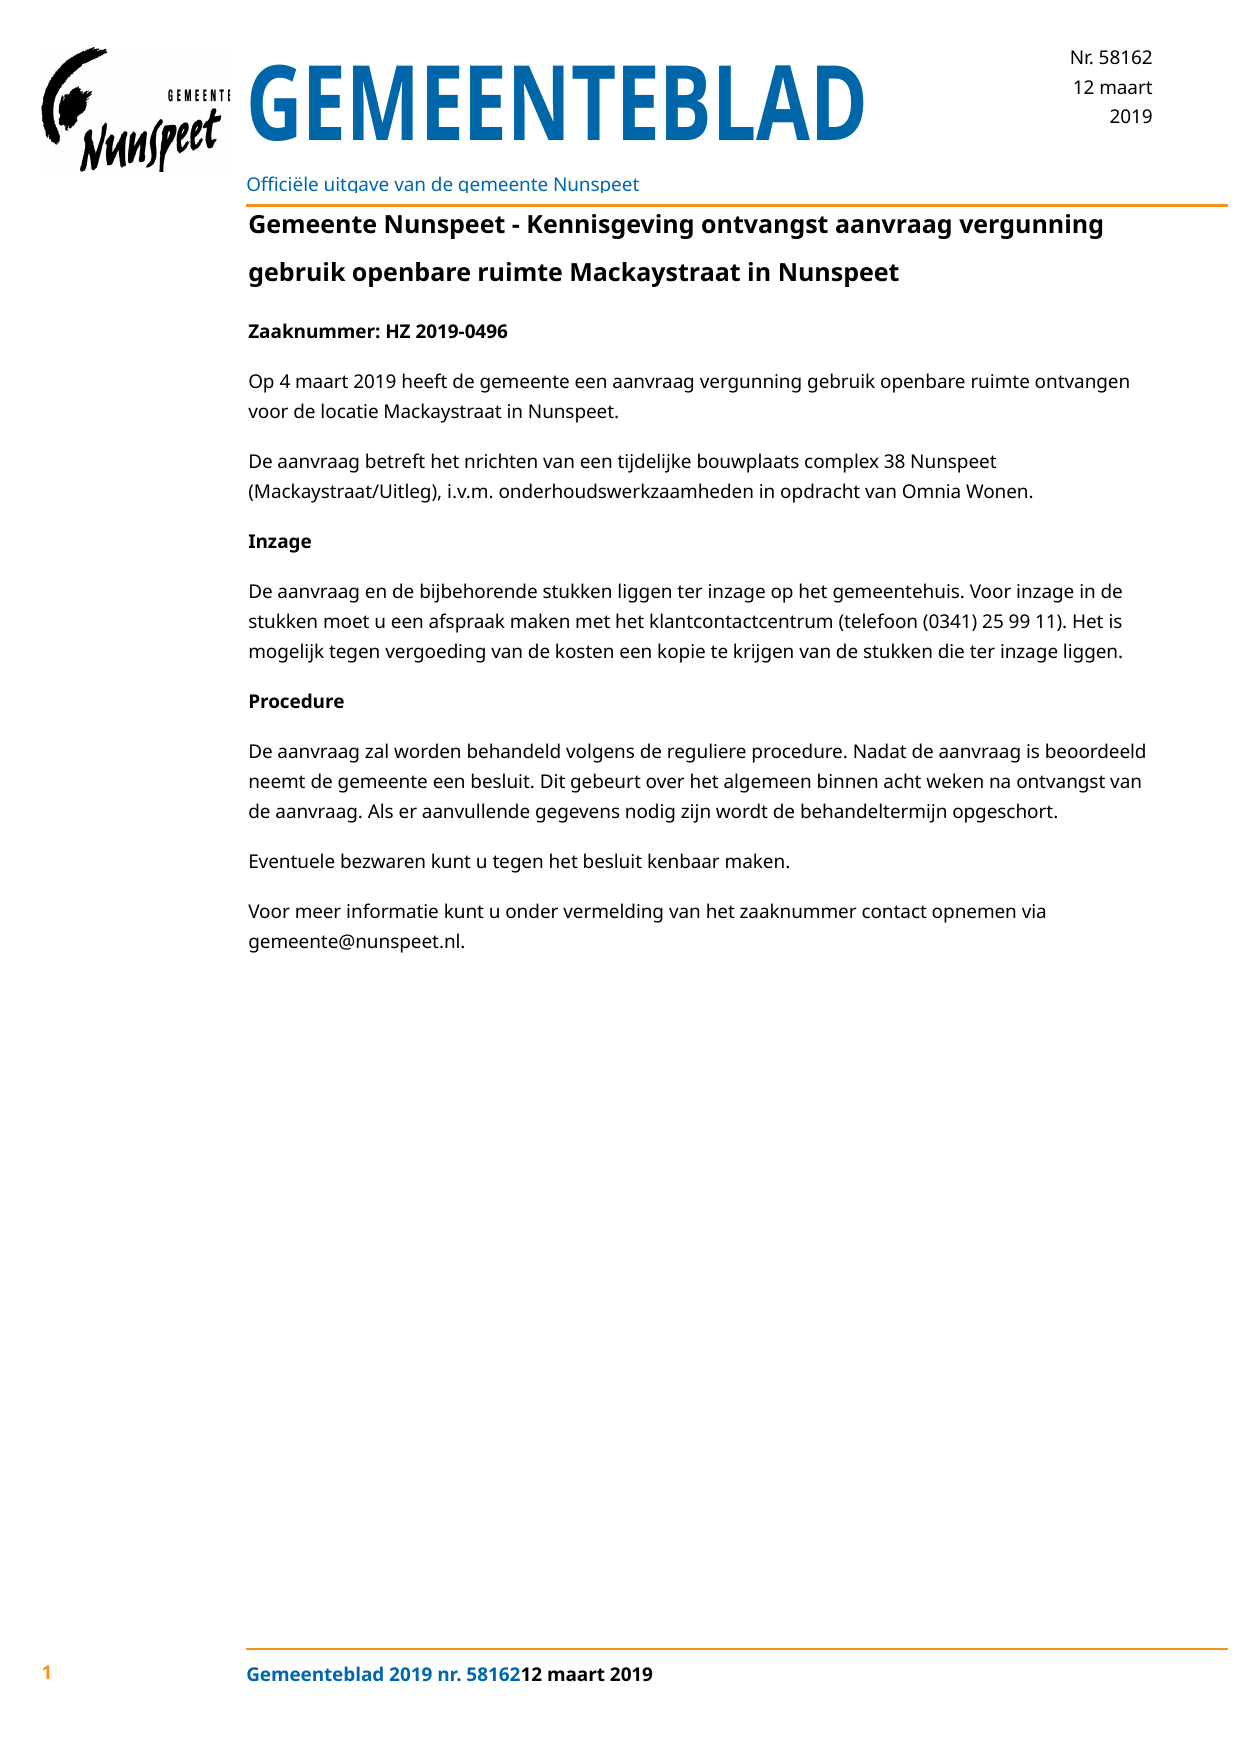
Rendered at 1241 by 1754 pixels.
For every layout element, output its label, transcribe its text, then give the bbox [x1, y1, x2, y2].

text Voor meer informatie kunt u onder vermelding van het zaaknummer contact opnemen via gemeente@nunspeet.nl. [248, 899, 1152, 954]
text Inzage [248, 528, 1152, 554]
text Eventuele bezwaren kunt u tegen het besluit kenbaar maken. [248, 848, 1152, 874]
text De aanvraag betreft het nrichten van een tijdelijke bouwplaats complex 38 Nunspeet (Mackaystraat/Uitleg), i.v.m. onderhoudswerkzaamheden in opdracht van Omnia Wonen. [248, 448, 1152, 504]
text De aanvraag en de bijbehorende stukken liggen ter inzage op het gemeentehuis. Voor inzage in de stukken moet u een afspraak maken met het klantcontactcentrum (telefoon (0341) 25 99 11). Het is mogelijk tegen vergoeding van de kosten een kopie te krijgen van de stukken die ter inzage liggen. [248, 579, 1152, 664]
text Procedure [248, 688, 1152, 714]
text Op 4 maart 2019 heeft de gemeente een aanvraag vergunning gebruik openbare ruimte ontvangen voor de locatie Mackaystraat in Nunspeet. [248, 368, 1152, 424]
text Gemeente Nunspeet - Kennisgeving ontvangst aanvraag vergunning gebruik openbare ruimte Mackaystraat in Nunspeet [248, 207, 1152, 288]
picture [41, 47, 231, 172]
text De aanvraag zal worden behandeld volgens de reguliere procedure. Nadat de aanvraag is beoordeeld neemt de gemeente een besluit. Dit gebeurt over het algemeen binnen acht weken na ontvangst van de aanvraag. Als er aanvullende gegevens nodig zijn wordt de behandeltermijn opgeschort. [248, 739, 1152, 824]
text Zaaknummer: HZ 2019-0496 [248, 318, 1152, 344]
